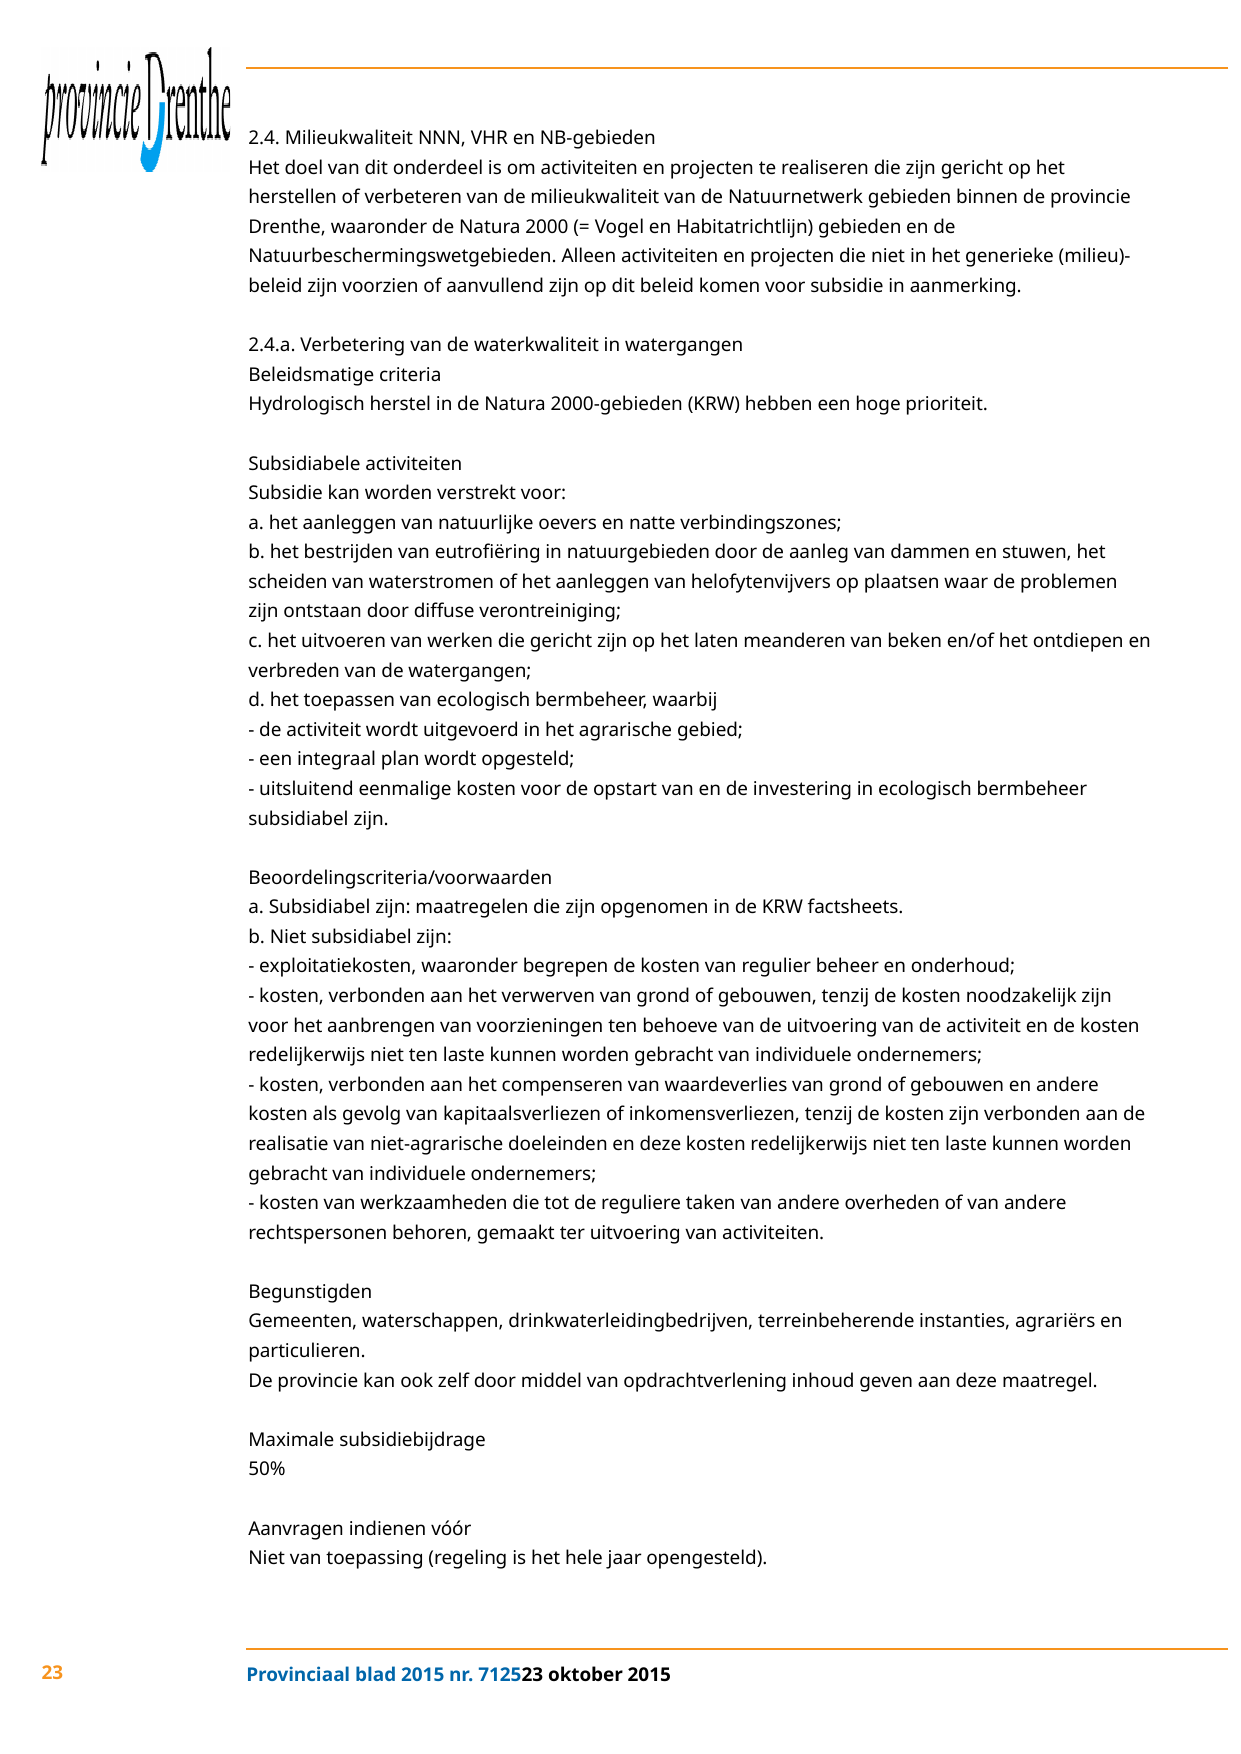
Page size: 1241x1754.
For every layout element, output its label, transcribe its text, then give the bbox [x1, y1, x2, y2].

text Beoordelingscriteria/voorwaarden [248, 864, 1152, 890]
text Subsidiabele activiteiten [248, 450, 1152, 476]
text Begunstigden [248, 1278, 1152, 1304]
text - kosten, verbonden aan het verwerven van grond of gebouwen, tenzij de kosten noodzakelijk zijn voor het aanbrengen van voorzieningen ten behoeve van de uitvoering van de activiteit en de kosten redelijkerwijs niet ten laste kunnen worden gebracht van individuele ondernemers; [248, 982, 1152, 1067]
text c. het uitvoeren van werken die gericht zijn op het laten meanderen van beken en/of het ontdiepen en verbreden van de watergangen; [248, 627, 1152, 683]
text Hydrologisch herstel in de Natura 2000-gebieden (KRW) hebben een hoge prioriteit. [248, 391, 1152, 416]
picture [41, 47, 231, 172]
text - de activiteit wordt uitgevoerd in het agrarische gebied; [248, 716, 1152, 742]
text 2.4.a. Verbetering van de waterkwaliteit in watergangen [248, 331, 1152, 357]
text Gemeenten, waterschappen, drinkwaterleidingbedrijven, terreinbeherende instanties, agrariërs en particulieren. [248, 1308, 1152, 1363]
text - kosten van werkzaamheden die tot de reguliere taken van andere overheden of van andere rechtspersonen behoren, gemaakt ter uitvoering van activiteiten. [248, 1189, 1152, 1245]
text a. het aanleggen van natuurlijke oevers en natte verbindingszones; [248, 509, 1152, 535]
text - een integraal plan wordt opgesteld; [248, 746, 1152, 771]
text Beleidsmatige criteria [248, 361, 1152, 387]
text De provincie kan ook zelf door middel van opdrachtverlening inhoud geven aan deze maatregel. [248, 1367, 1152, 1393]
text - exploitatiekosten, waaronder begrepen de kosten van regulier beheer en onderhoud; [248, 953, 1152, 978]
text Het doel van dit onderdeel is om activiteiten en projecten te realiseren die zijn gericht op het herstellen of verbeteren van de milieukwaliteit van de Natuurnetwerk gebieden binnen de provincie Drenthe, waaronder de Natura 2000 (= Vogel en Habitatrichtlijn) gebieden en de Natuurbeschermingswetgebieden. Alleen activiteiten en projecten die niet in het generieke (milieu)-beleid zijn voorzien of aanvullend zijn op dit beleid komen voor subsidie in aanmerking. [248, 154, 1152, 298]
text b. Niet subsidiabel zijn: [248, 923, 1152, 949]
text Aanvragen indienen vóór [248, 1515, 1152, 1541]
text b. het bestrijden van eutrofiëring in natuurgebieden door de aanleg van dammen en stuwen, het scheiden van waterstromen of het aanleggen van helofytenvijvers op plaatsen waar de problemen zijn ontstaan door diffuse verontreiniging; [248, 538, 1152, 623]
text 50% [248, 1456, 1152, 1481]
text d. het toepassen van ecologisch bermbeheer, waarbij [248, 686, 1152, 712]
text - kosten, verbonden aan het compenseren van waardeverlies van grond of gebouwen en andere kosten als gevolg van kapitaalsverliezen of inkomensverliezen, tenzij de kosten zijn verbonden aan de realisatie van niet-agrarische doeleinden en deze kosten redelijkerwijs niet ten laste kunnen worden gebracht van individuele ondernemers; [248, 1071, 1152, 1186]
text Niet van toepassing (regeling is het hele jaar opengesteld). [248, 1544, 1152, 1570]
text 2.4. Milieukwaliteit NNN, VHR en NB-gebieden [248, 124, 1152, 150]
text Subsidie kan worden verstrekt voor: [248, 479, 1152, 505]
text a. Subsidiabel zijn: maatregelen die zijn opgenomen in de KRW factsheets. [248, 893, 1152, 919]
text Maximale subsidiebijdrage [248, 1426, 1152, 1452]
text - uitsluitend eenmalige kosten voor de opstart van en de investering in ecologisch bermbeheer subsidiabel zijn. [248, 775, 1152, 831]
